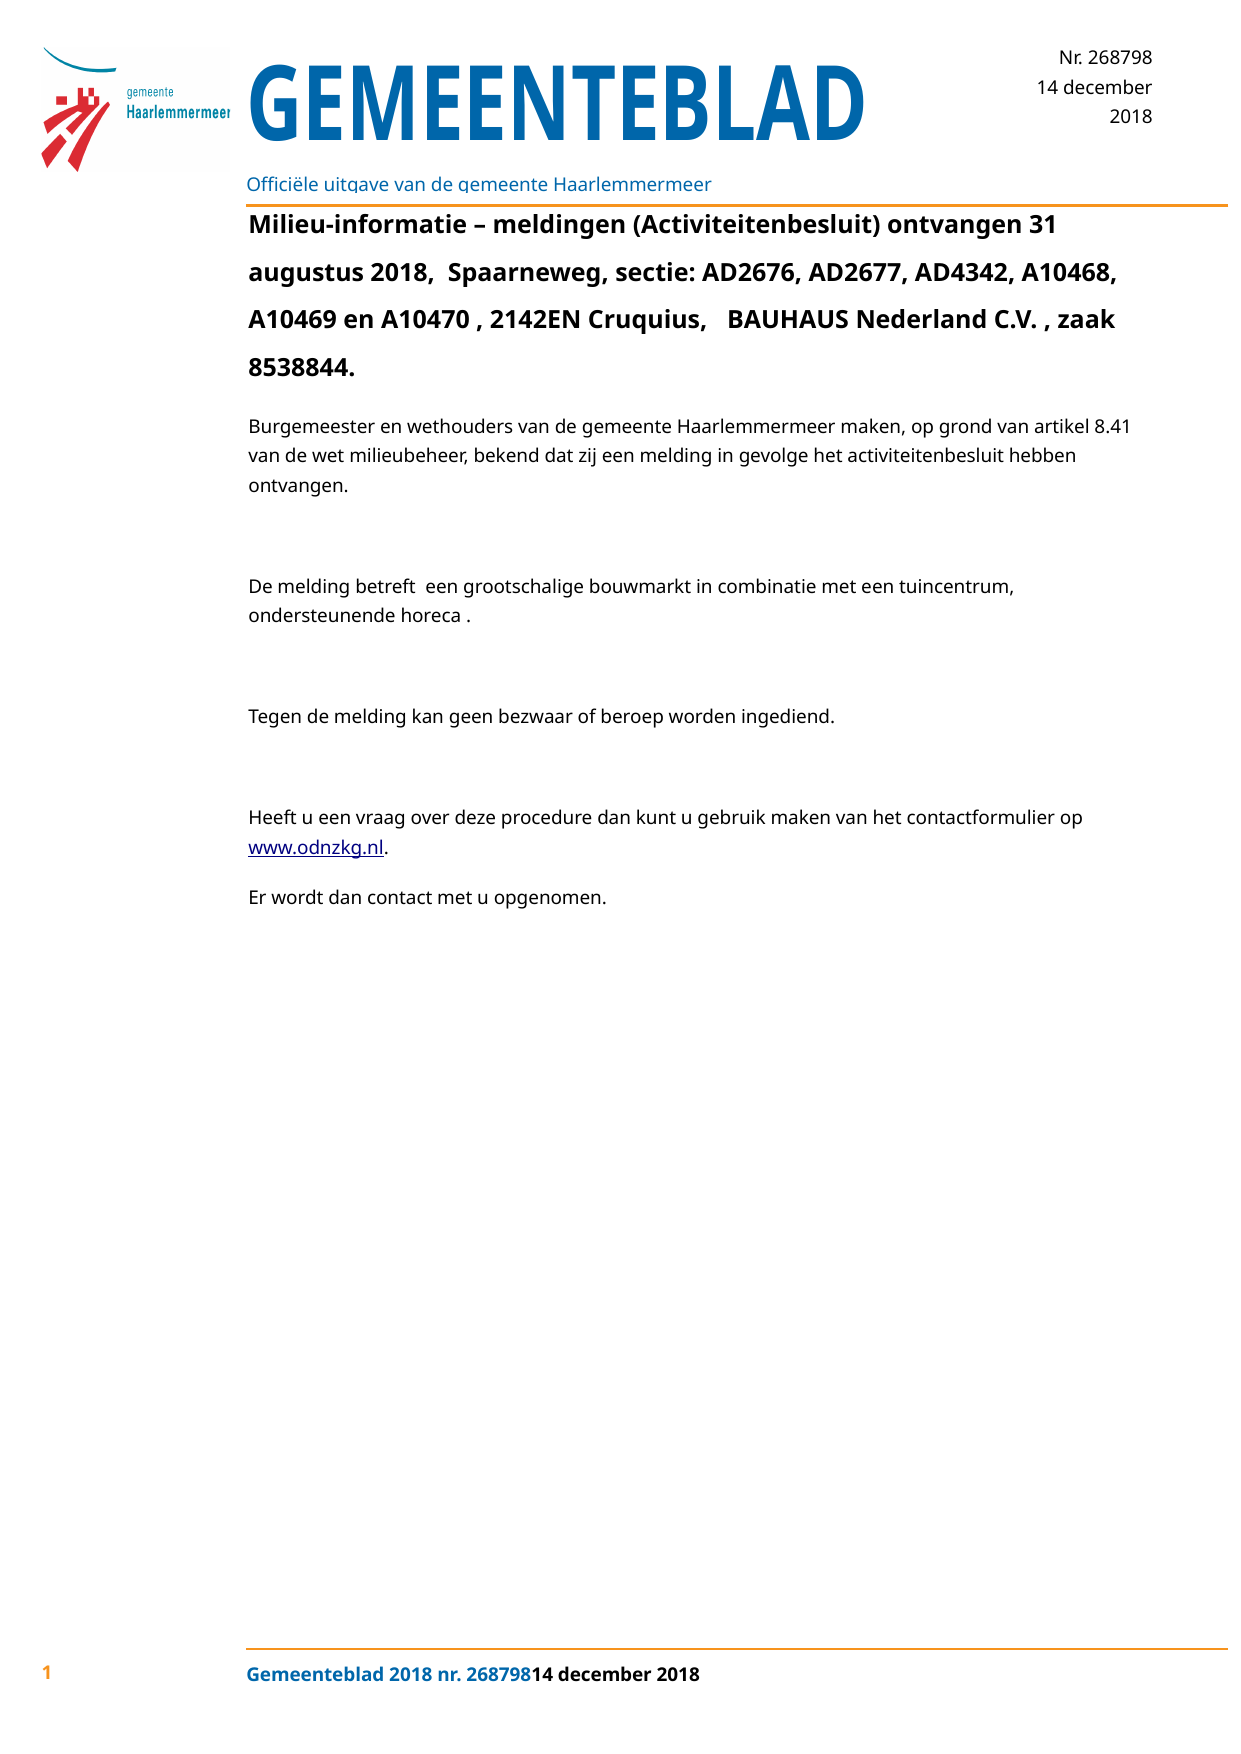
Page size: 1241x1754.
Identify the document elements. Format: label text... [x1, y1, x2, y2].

text Burgemeester en wethouders van de gemeente Haarlemmermeer maken, op grond van artikel 8.41 van de wet milieubeheer, bekend dat zij een melding in gevolge het activiteitenbesluit hebben ontvangen. [248, 413, 1152, 498]
text Tegen de melding kan geen bezwaar of beroep worden ingediend. [248, 703, 1152, 729]
picture [41, 47, 231, 172]
text Er wordt dan contact met u opgenomen. [248, 884, 1152, 910]
text Heeft u een vraag over deze procedure dan kunt u gebruik maken van het contactformulier op www.odnzkg.nl. [248, 804, 1152, 860]
text Milieu-informatie – meldingen (Activiteitenbesluit) ontvangen 31 augustus 2018, Spaarneweg, sectie: AD2676, AD2677, AD4342, A10468, A10469 en A10470 , 2142EN Cruquius, BAUHAUS Nederland C.V. , zaak 8538844. [248, 207, 1152, 384]
text De melding betreft een grootschalige bouwmarkt in combinatie met een tuincentrum, ondersteunende horeca . [248, 573, 1152, 628]
